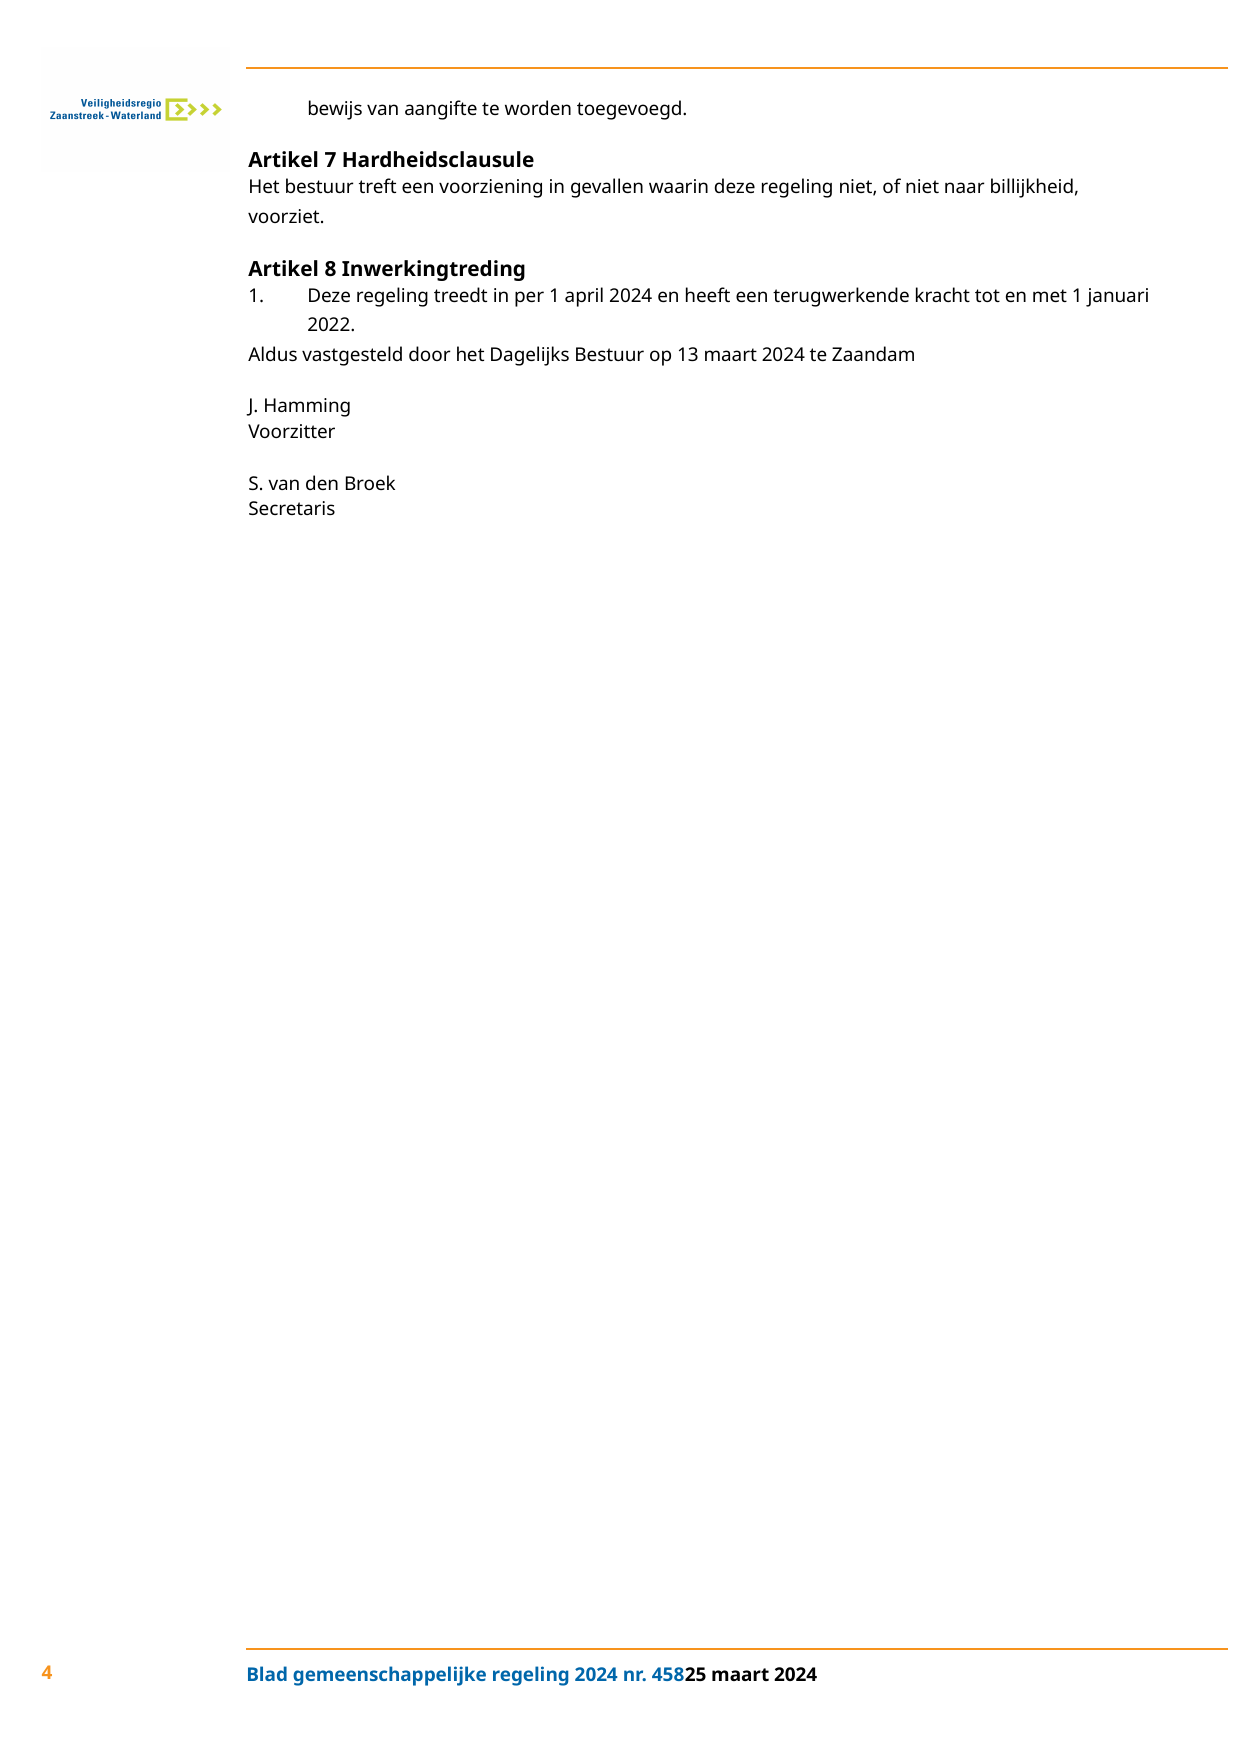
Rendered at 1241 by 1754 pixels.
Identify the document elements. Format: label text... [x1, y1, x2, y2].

text Secretaris [248, 496, 1152, 521]
list Deze regeling treedt in per 1 april 2024 en heeft een terugwerkende kracht tot en met 1 januari 2022. [248, 282, 1152, 337]
text Het bestuur treft een voorziening in gevallen waarin deze regeling niet, of niet naar billijkheid, voorziet. [248, 174, 1152, 229]
text S. van den Broek [248, 470, 1152, 496]
picture [41, 47, 231, 172]
list bewijs van aangifte te worden toegevoegd. [248, 95, 1152, 121]
text Aldus vastgesteld door het Dagelijks Bestuur op 13 maart 2024 te Zaandam [248, 341, 1152, 367]
text Artikel 8 Inwerkingtreding [248, 254, 1152, 282]
text Voorzitter [248, 418, 1152, 444]
text Artikel 7 Hardheidsclausule [248, 145, 1152, 174]
text J. Hamming [248, 393, 1152, 418]
